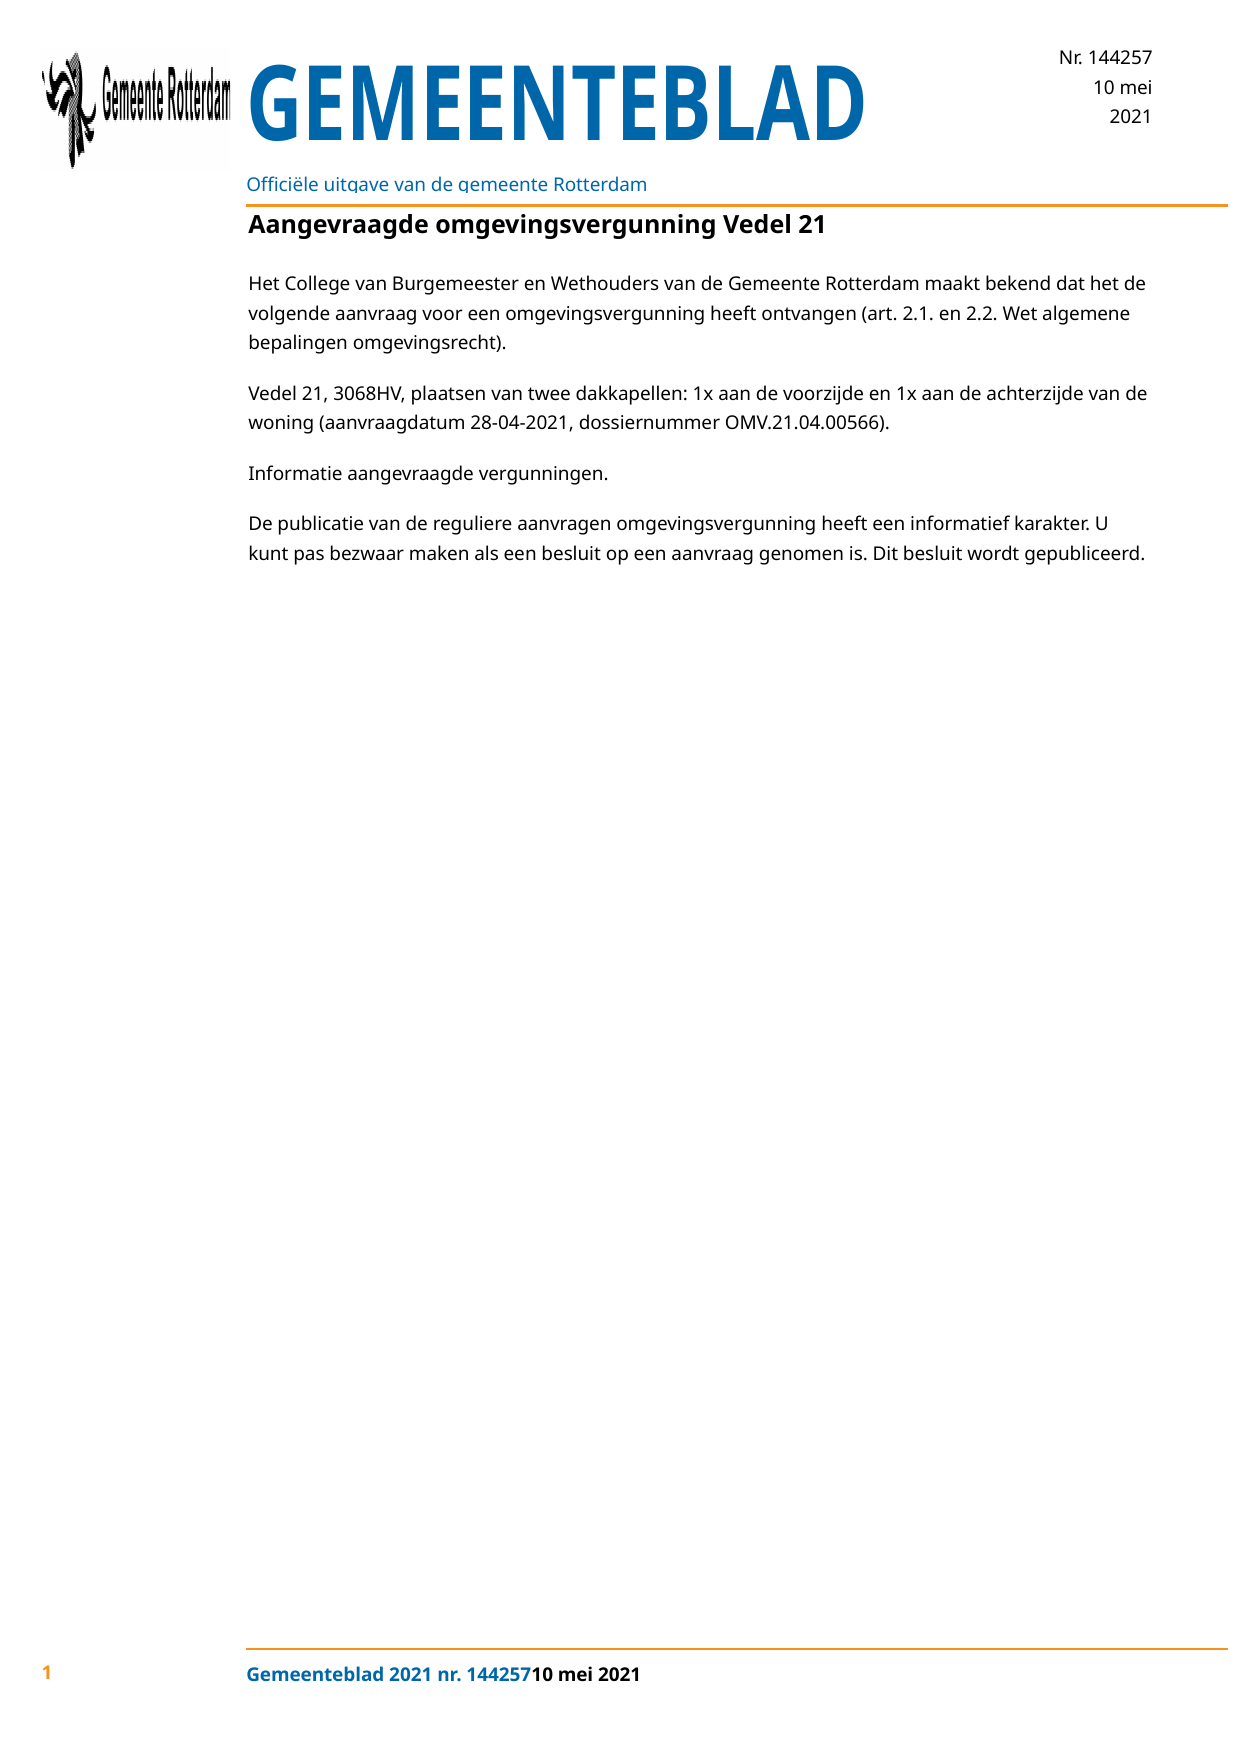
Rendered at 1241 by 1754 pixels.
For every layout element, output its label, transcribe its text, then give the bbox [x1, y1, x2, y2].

text Aangevraagde omgevingsvergunning Vedel 21 [248, 207, 1152, 241]
text Vedel 21, 3068HV, plaatsen van twee dakkapellen: 1x aan de voorzijde en 1x aan de achterzijde van de woning (aanvraagdatum 28-04-2021, dossiernummer OMV.21.04.00566). [248, 380, 1152, 435]
picture [41, 47, 231, 172]
text De publicatie van de reguliere aanvragen omgevingsvergunning heeft een informatief karakter. U kunt pas bezwaar maken als een besluit op een aanvraag genomen is. Dit besluit wordt gepubliceerd. [248, 510, 1152, 566]
text Informatie aangevraagde vergunningen. [248, 460, 1152, 486]
text Het College van Burgemeester en Wethouders van de Gemeente Rotterdam maakt bekend dat het de volgende aanvraag voor een omgevingsvergunning heeft ontvangen (art. 2.1. en 2.2. Wet algemene bepalingen omgevingsrecht). [248, 270, 1152, 355]
